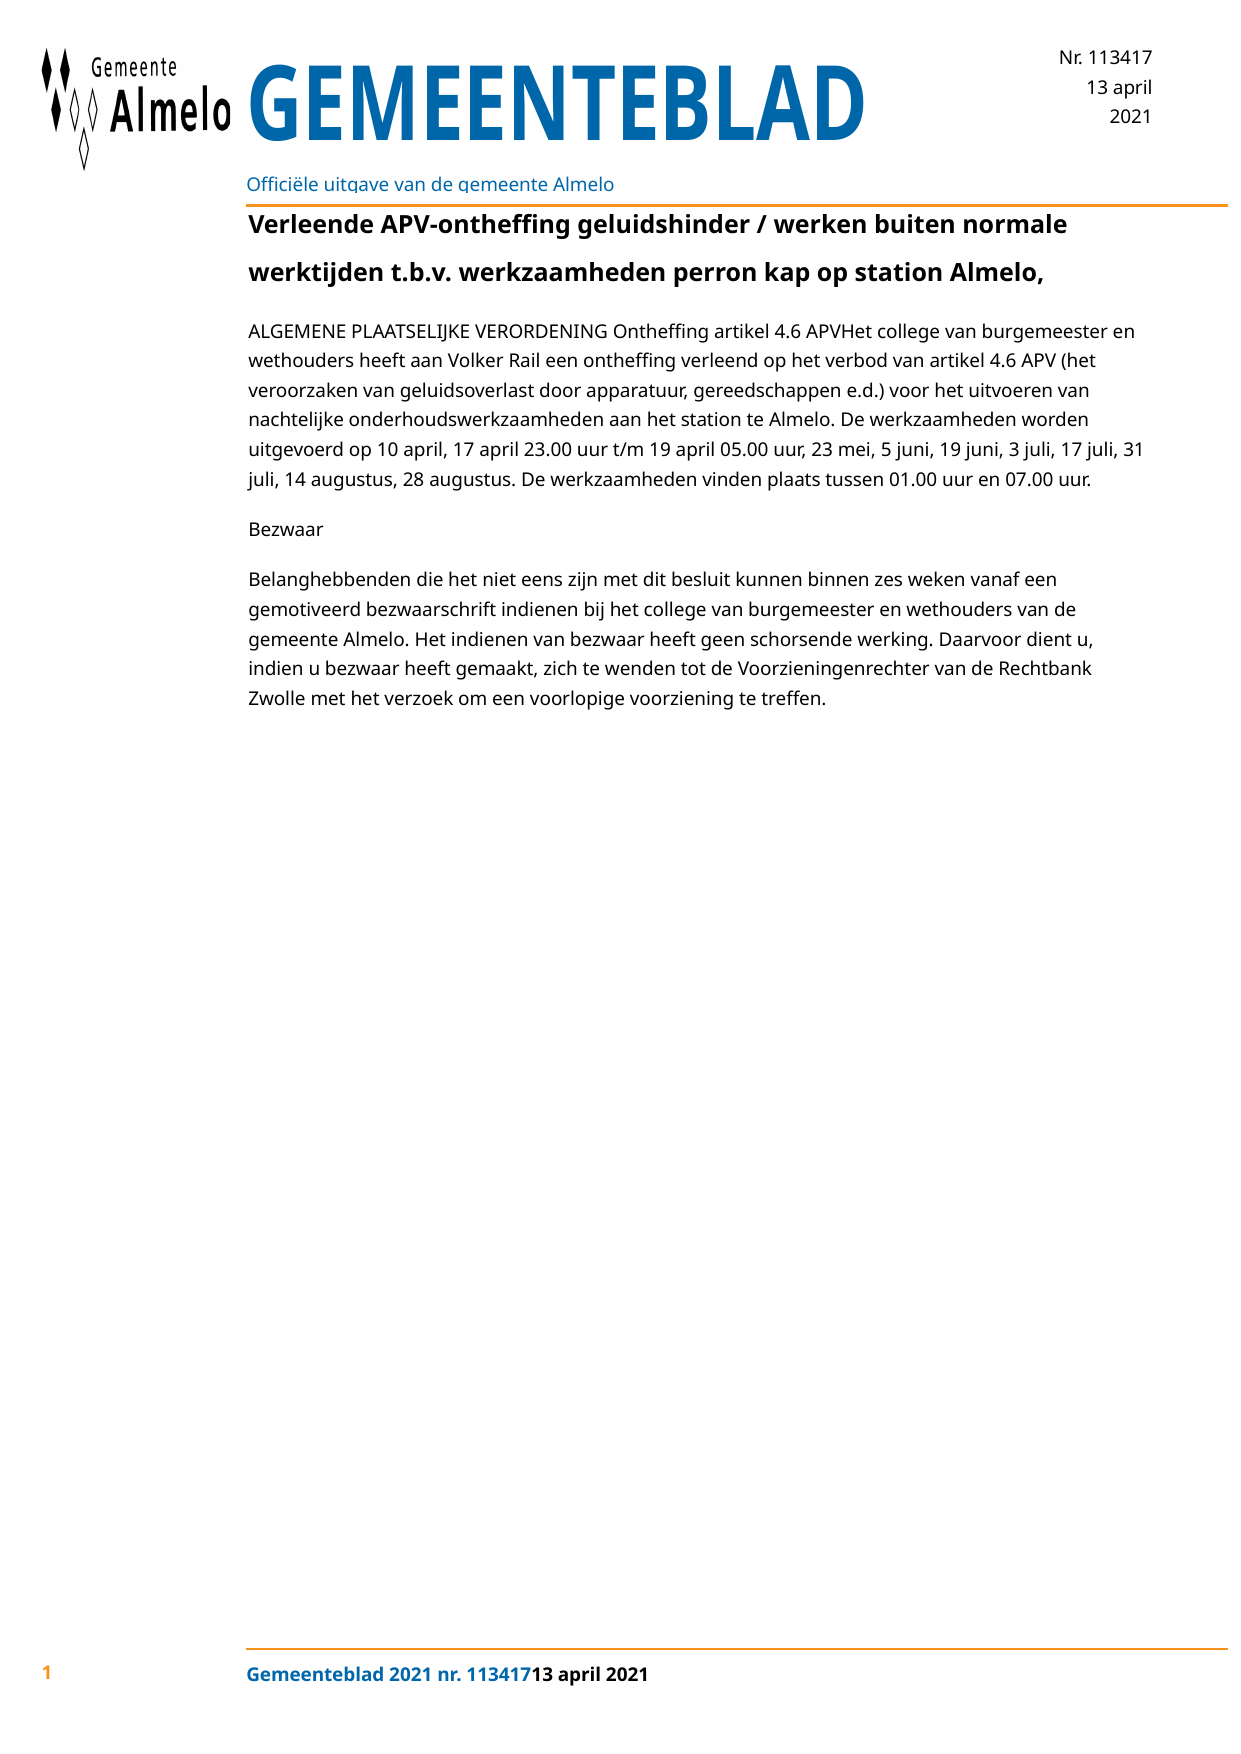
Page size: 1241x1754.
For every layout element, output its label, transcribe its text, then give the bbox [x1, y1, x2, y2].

text ALGEMENE PLAATSELIJKE VERORDENING Ontheffing artikel 4.6 APVHet college van burgemeester en wethouders heeft aan Volker Rail een ontheffing verleend op het verbod van artikel 4.6 APV (het veroorzaken van geluidsoverlast door apparatuur, gereedschappen e.d.) voor het uitvoeren van nachtelijke onderhoudswerkzaamheden aan het station te Almelo. De werkzaamheden worden uitgevoerd op 10 april, 17 april 23.00 uur t/m 19 april 05.00 uur, 23 mei, 5 juni, 19 juni, 3 juli, 17 juli, 31 juli, 14 augustus, 28 augustus. De werkzaamheden vinden plaats tussen 01.00 uur en 07.00 uur. [248, 318, 1152, 492]
text Verleende APV-ontheffing geluidshinder / werken buiten normale werktijden t.b.v. werkzaamheden perron kap op station Almelo, [248, 207, 1152, 288]
picture [41, 47, 231, 172]
text Belanghebbenden die het niet eens zijn met dit besluit kunnen binnen zes weken vanaf een gemotiveerd bezwaarschrift indienen bij het college van burgemeester en wethouders van de gemeente Almelo. Het indienen van bezwaar heeft geen schorsende werking. Daarvoor dient u, indien u bezwaar heeft gemaakt, zich te wenden tot de Voorzieningenrechter van de Rechtbank Zwolle met het verzoek om een voorlopige voorziening te treffen. [248, 567, 1152, 711]
text Bezwaar [248, 516, 1152, 542]
